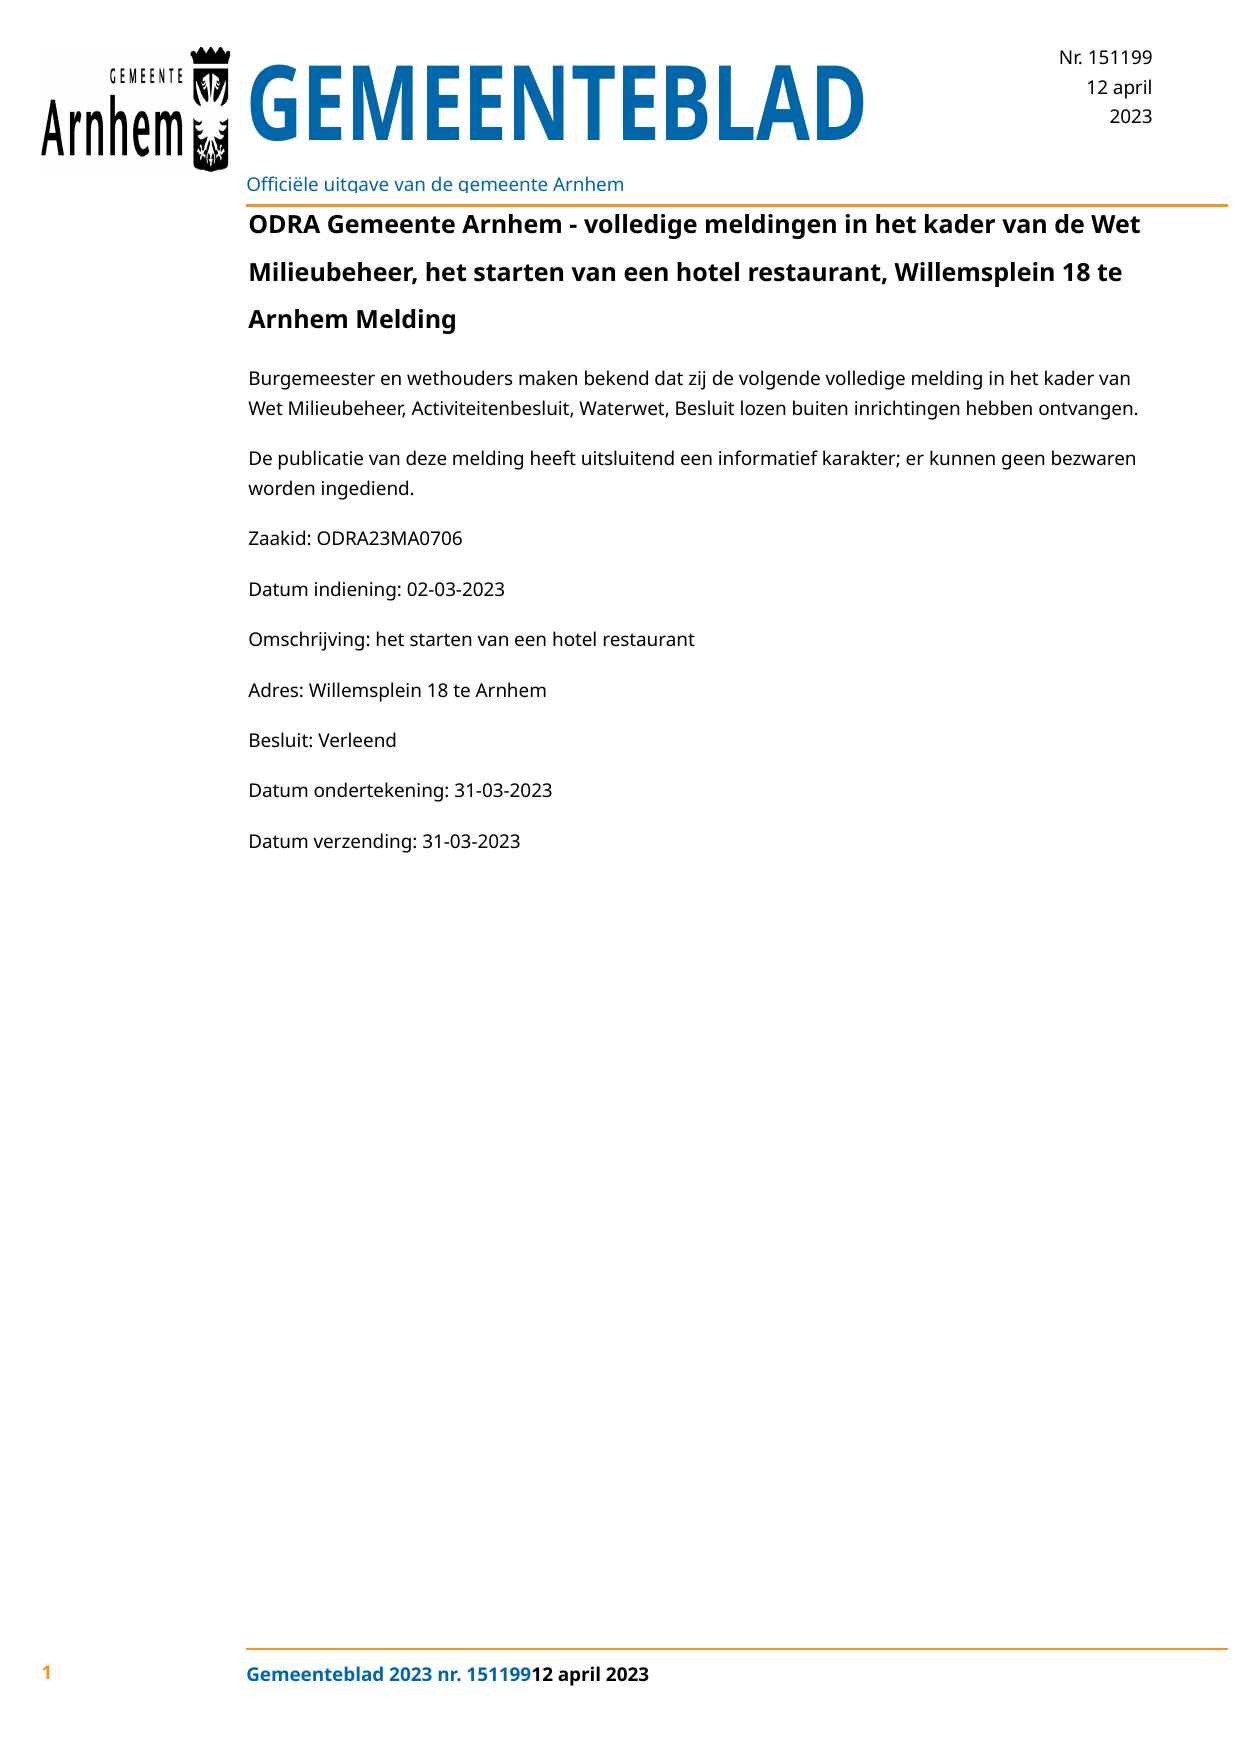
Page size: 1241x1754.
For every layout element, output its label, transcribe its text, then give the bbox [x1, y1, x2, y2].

text Burgemeester en wethouders maken bekend dat zij de volgende volledige melding in het kader van Wet Milieubeheer, Activiteitenbesluit, Waterwet, Besluit lozen buiten inrichtingen hebben ontvangen. [248, 366, 1152, 421]
text Besluit: Verleend [248, 727, 1152, 753]
text De publicatie van deze melding heeft uitsluitend een informatief karakter; er kunnen geen bezwaren worden ingediend. [248, 446, 1152, 501]
text Adres: Willemsplein 18 te Arnhem [248, 677, 1152, 702]
picture [41, 47, 231, 172]
text Omschrijving: het starten van een hotel restaurant [248, 626, 1152, 652]
text Datum ondertekening: 31-03-2023 [248, 778, 1152, 803]
text Zaakid: ODRA23MA0706 [248, 526, 1152, 551]
text Datum verzending: 31-03-2023 [248, 828, 1152, 854]
text Datum indiening: 02-03-2023 [248, 576, 1152, 602]
text ODRA Gemeente Arnhem - volledige meldingen in het kader van de Wet Milieubeheer, het starten van een hotel restaurant, Willemsplein 18 te Arnhem Melding [248, 207, 1152, 336]
